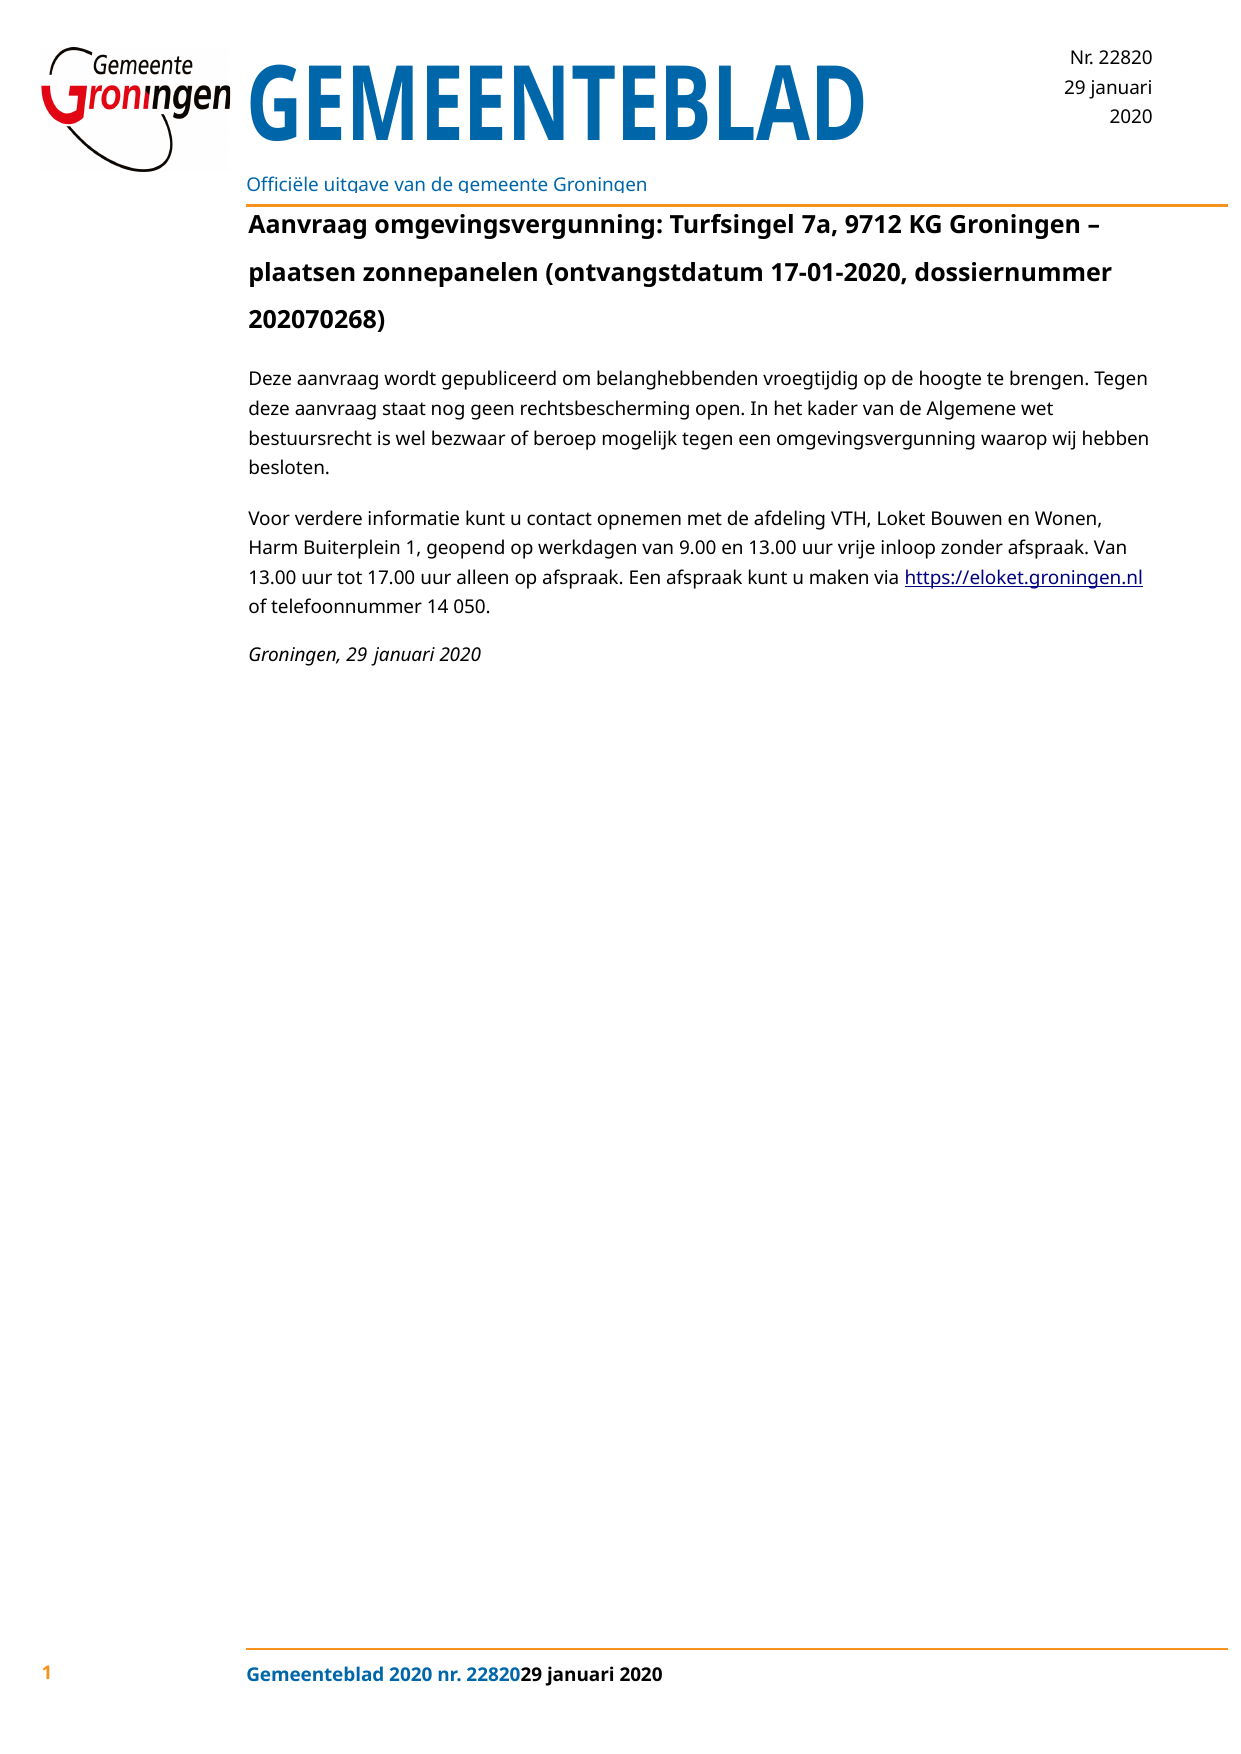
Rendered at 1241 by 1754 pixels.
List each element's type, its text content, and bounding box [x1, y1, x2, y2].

text Deze aanvraag wordt gepubliceerd om belanghebbenden vroegtijdig op de hoogte te brengen. Tegen deze aanvraag staat nog geen rechtsbescherming open. In het kader van de Algemene wet bestuursrecht is wel bezwaar of beroep mogelijk tegen een omgevingsvergunning waarop wij hebben besloten. [248, 366, 1152, 480]
text Voor verdere informatie kunt u contact opnemen met de afdeling VTH, Loket Bouwen en Wonen, Harm Buiterplein 1, geopend op werkdagen van 9.00 en 13.00 uur vrije inloop zonder afspraak. Van 13.00 uur tot 17.00 uur alleen op afspraak. Een afspraak kunt u maken via https://eloket.groningen.nl of telefoonnummer 14 050. [248, 505, 1152, 619]
text Groningen, 29 januari 2020 [248, 641, 1152, 667]
text Aanvraag omgevingsvergunning: Turfsingel 7a, 9712 KG Groningen – plaatsen zonnepanelen (ontvangstdatum 17-01-2020, dossiernummer 202070268) [248, 207, 1152, 336]
picture [41, 47, 231, 172]
